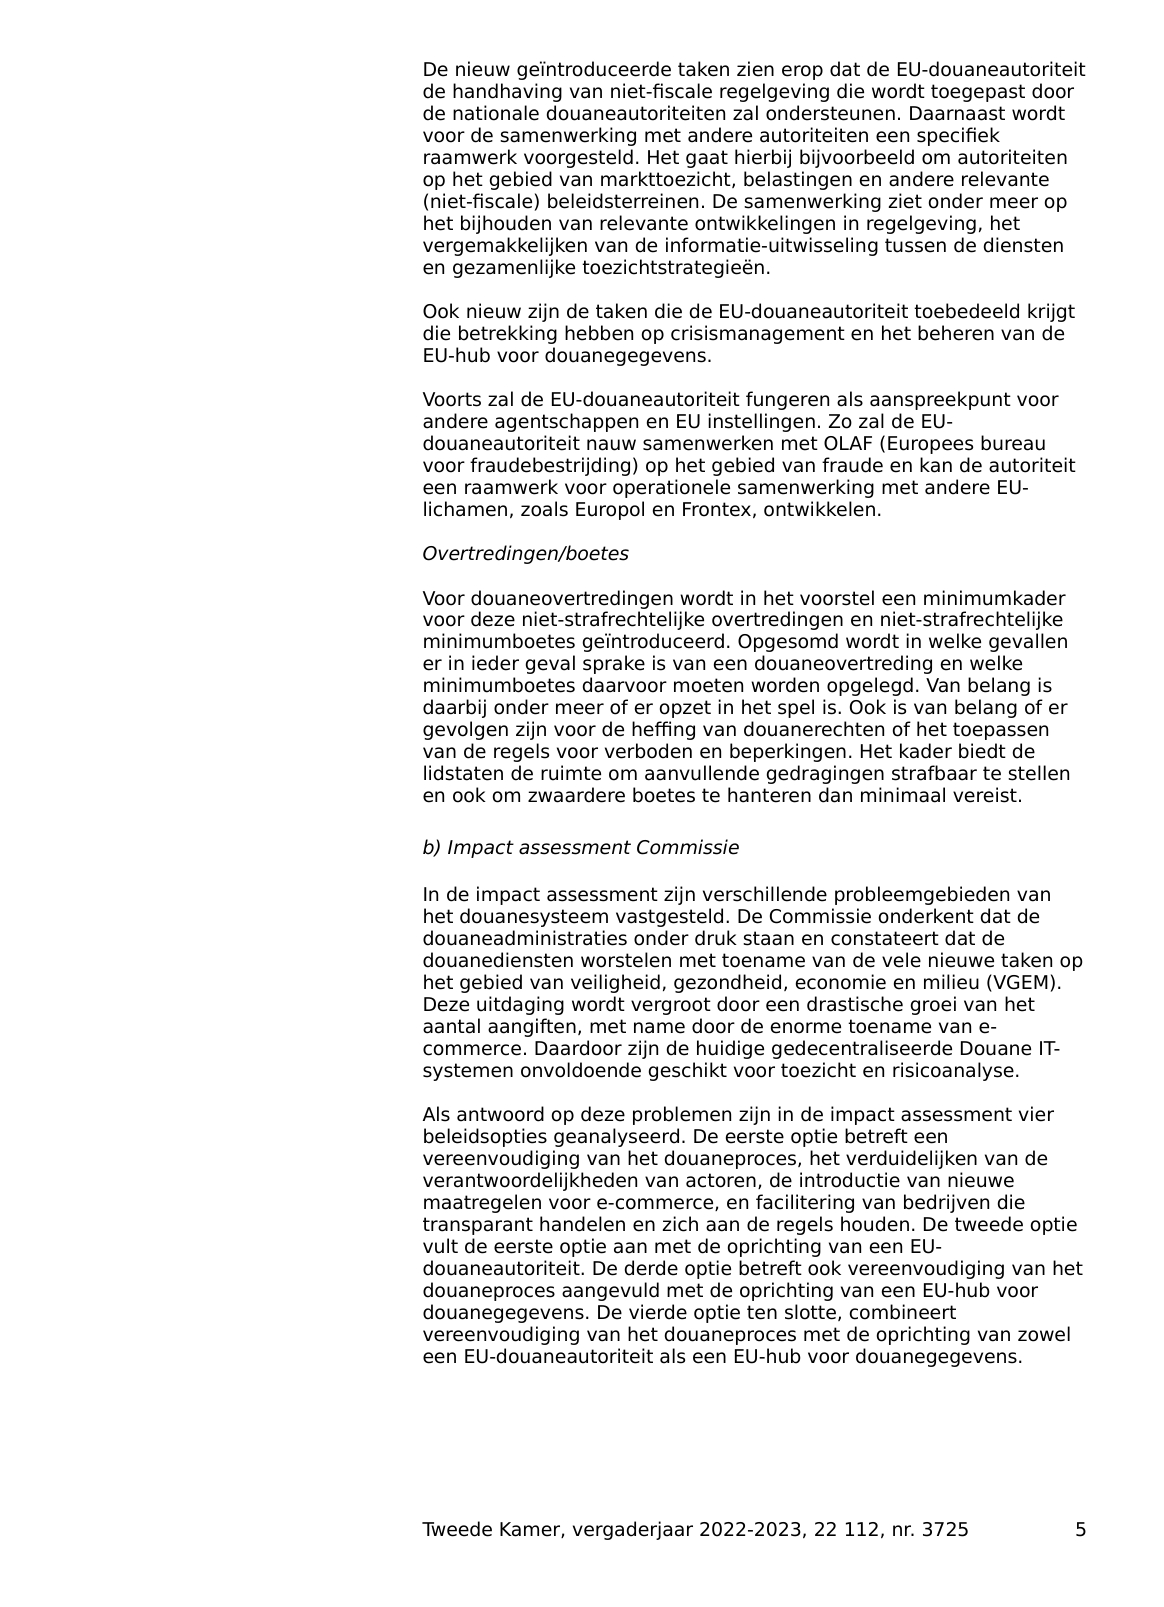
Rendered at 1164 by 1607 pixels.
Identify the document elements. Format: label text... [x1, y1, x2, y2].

text Ook nieuw zijn de taken die de EU-douaneautoriteit toebedeeld krijgt die betrekking hebben op crisismanagement en het beheren van de EU-hub voor douanegegevens. [422, 301, 1087, 367]
text Als antwoord op deze problemen zijn in de impact assessment vier beleidsopties geanalyseerd. De eerste optie betreft een vereenvoudiging van het douaneproces, het verduidelijken van de verantwoordelijkheden van actoren, de introductie van nieuwe maatregelen voor e-commerce, en facilitering van bedrijven die transparant handelen en zich aan de regels houden. De tweede optie vult de eerste optie aan met de oprichting van een EU-douaneautoriteit. De derde optie betreft ook vereenvoudiging van het douaneproces aangevuld met de oprichting van een EU-hub voor douanegegevens. De vierde optie ten slotte, combineert vereenvoudiging van het douaneproces met de oprichting van zowel een EU-douaneautoriteit als een EU-hub voor douanegegevens. [422, 1104, 1087, 1368]
text In de impact assessment zijn verschillende probleemgebieden van het douanesysteem vastgesteld. De Commissie onderkent dat de douaneadministraties onder druk staan en constateert dat de douanediensten worstelen met toename van de vele nieuwe taken op het gebied van veiligheid, gezondheid, economie en milieu (VGEM). Deze uitdaging wordt vergroot door een drastische groei van het aantal aangiften, met name door de enorme toename van e-commerce. Daardoor zijn de huidige gedecentraliseerde Douane IT-systemen onvoldoende geschikt voor toezicht en risicoanalyse. [422, 884, 1087, 1082]
text Voor douaneovertredingen wordt in het voorstel een minimumkader voor deze niet-strafrechtelijke overtredingen en niet-strafrechtelijke minimumboetes geïntroduceerd. Opgesomd wordt in welke gevallen er in ieder geval sprake is van een douaneovertreding en welke minimumboetes daarvoor moeten worden opgelegd. Van belang is daarbij onder meer of er opzet in het spel is. Ook is van belang of er gevolgen zijn voor de heffing van douanerechten of het toepassen van de regels voor verboden en beperkingen. Het kader biedt de lidstaten de ruimte om aanvullende gedragingen strafbaar te stellen en ook om zwaardere boetes te hanteren dan minimaal vereist. [422, 587, 1087, 807]
text Voorts zal de EU-douaneautoriteit fungeren als aanspreekpunt voor andere agentschappen en EU instellingen. Zo zal de EU-douaneautoriteit nauw samenwerken met OLAF (Europees bureau voor fraudebestrijding) op het gebied van fraude en kan de autoriteit een raamwerk voor operationele samenwerking met andere EU-lichamen, zoals Europol en Frontex, ontwikkelen. [422, 389, 1087, 521]
subtitle b) Impact assessment Commissie [422, 837, 1087, 859]
subtitle Overtredingen/boetes [422, 543, 1087, 565]
text De nieuw geïntroduceerde taken zien erop dat de EU-douaneautoriteit de handhaving van niet-fiscale regelgeving die wordt toegepast door de nationale douaneautoriteiten zal ondersteunen. Daarnaast wordt voor de samenwerking met andere autoriteiten een specifiek raamwerk voorgesteld. Het gaat hierbij bijvoorbeeld om autoriteiten op het gebied van markttoezicht, belastingen en andere relevante (niet-fiscale) beleidsterreinen. De samenwerking ziet onder meer op het bijhouden van relevante ontwikkelingen in regelgeving, het vergemakkelijken van de informatie-uitwisseling tussen de diensten en gezamenlijke toezichtstrategieën. [422, 59, 1087, 279]
